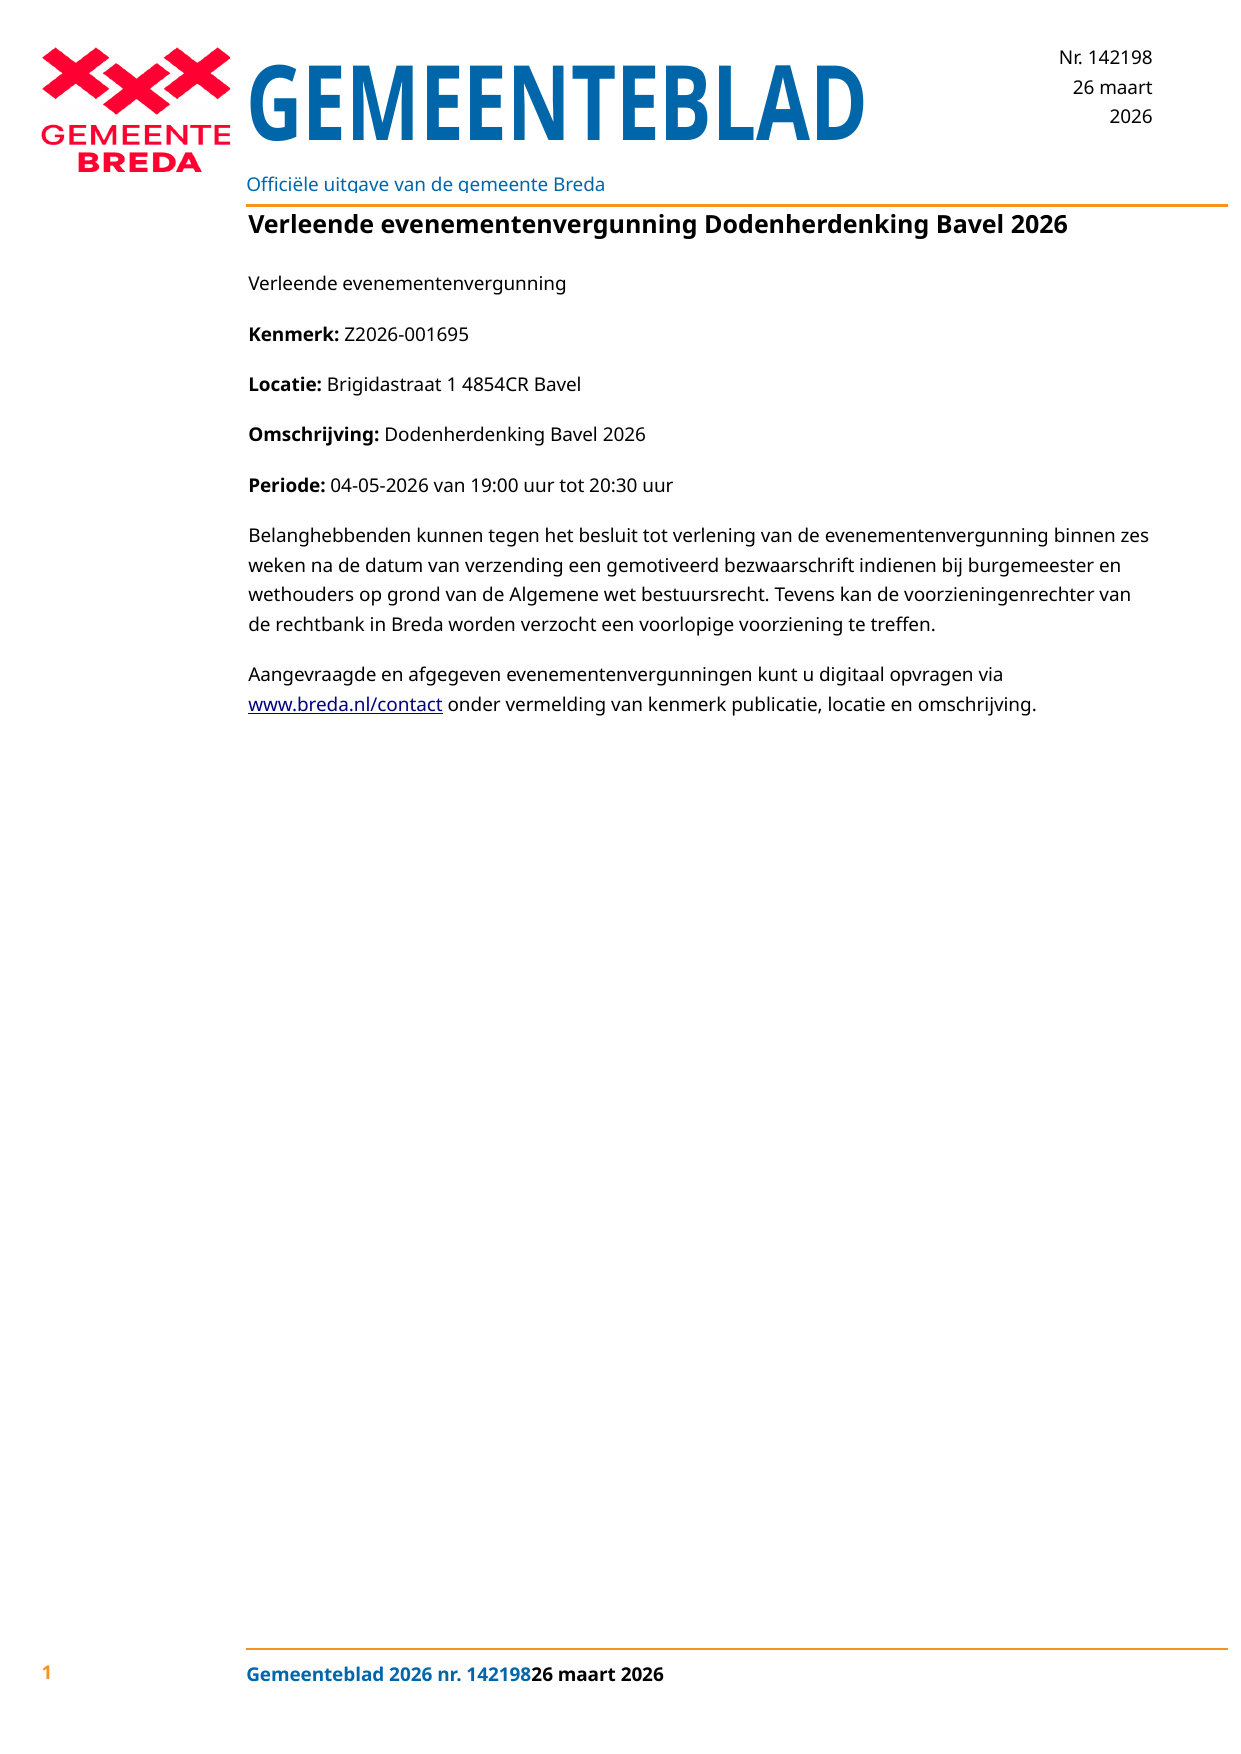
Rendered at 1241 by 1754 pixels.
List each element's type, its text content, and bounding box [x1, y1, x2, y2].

picture [41, 47, 231, 172]
text Kenmerk: Z2026-001695 [248, 321, 1152, 346]
text Aangevraagde en afgegeven evenementenvergunningen kunt u digitaal opvragen via www.breda.nl/contact onder vermelding van kenmerk publicatie, locatie en omschrijving. [248, 662, 1152, 717]
text Omschrijving: Dodenherdenking Bavel 2026 [248, 422, 1152, 447]
text Verleende evenementenvergunning [248, 270, 1152, 296]
text Locatie: Brigidastraat 1 4854CR Bavel [248, 371, 1152, 397]
text Verleende evenementenvergunning Dodenherdenking Bavel 2026 [248, 207, 1152, 241]
text Belanghebbenden kunnen tegen het besluit tot verlening van de evenementenvergunning binnen zes weken na de datum van verzending een gemotiveerd bezwaarschrift indienen bij burgemeester en wethouders op grond van de Algemene wet bestuursrecht. Tevens kan de voorzieningenrechter van de rechtbank in Breda worden verzocht een voorlopige voorziening te treffen. [248, 522, 1152, 637]
text Periode: 04-05-2026 van 19:00 uur tot 20:30 uur [248, 472, 1152, 498]
